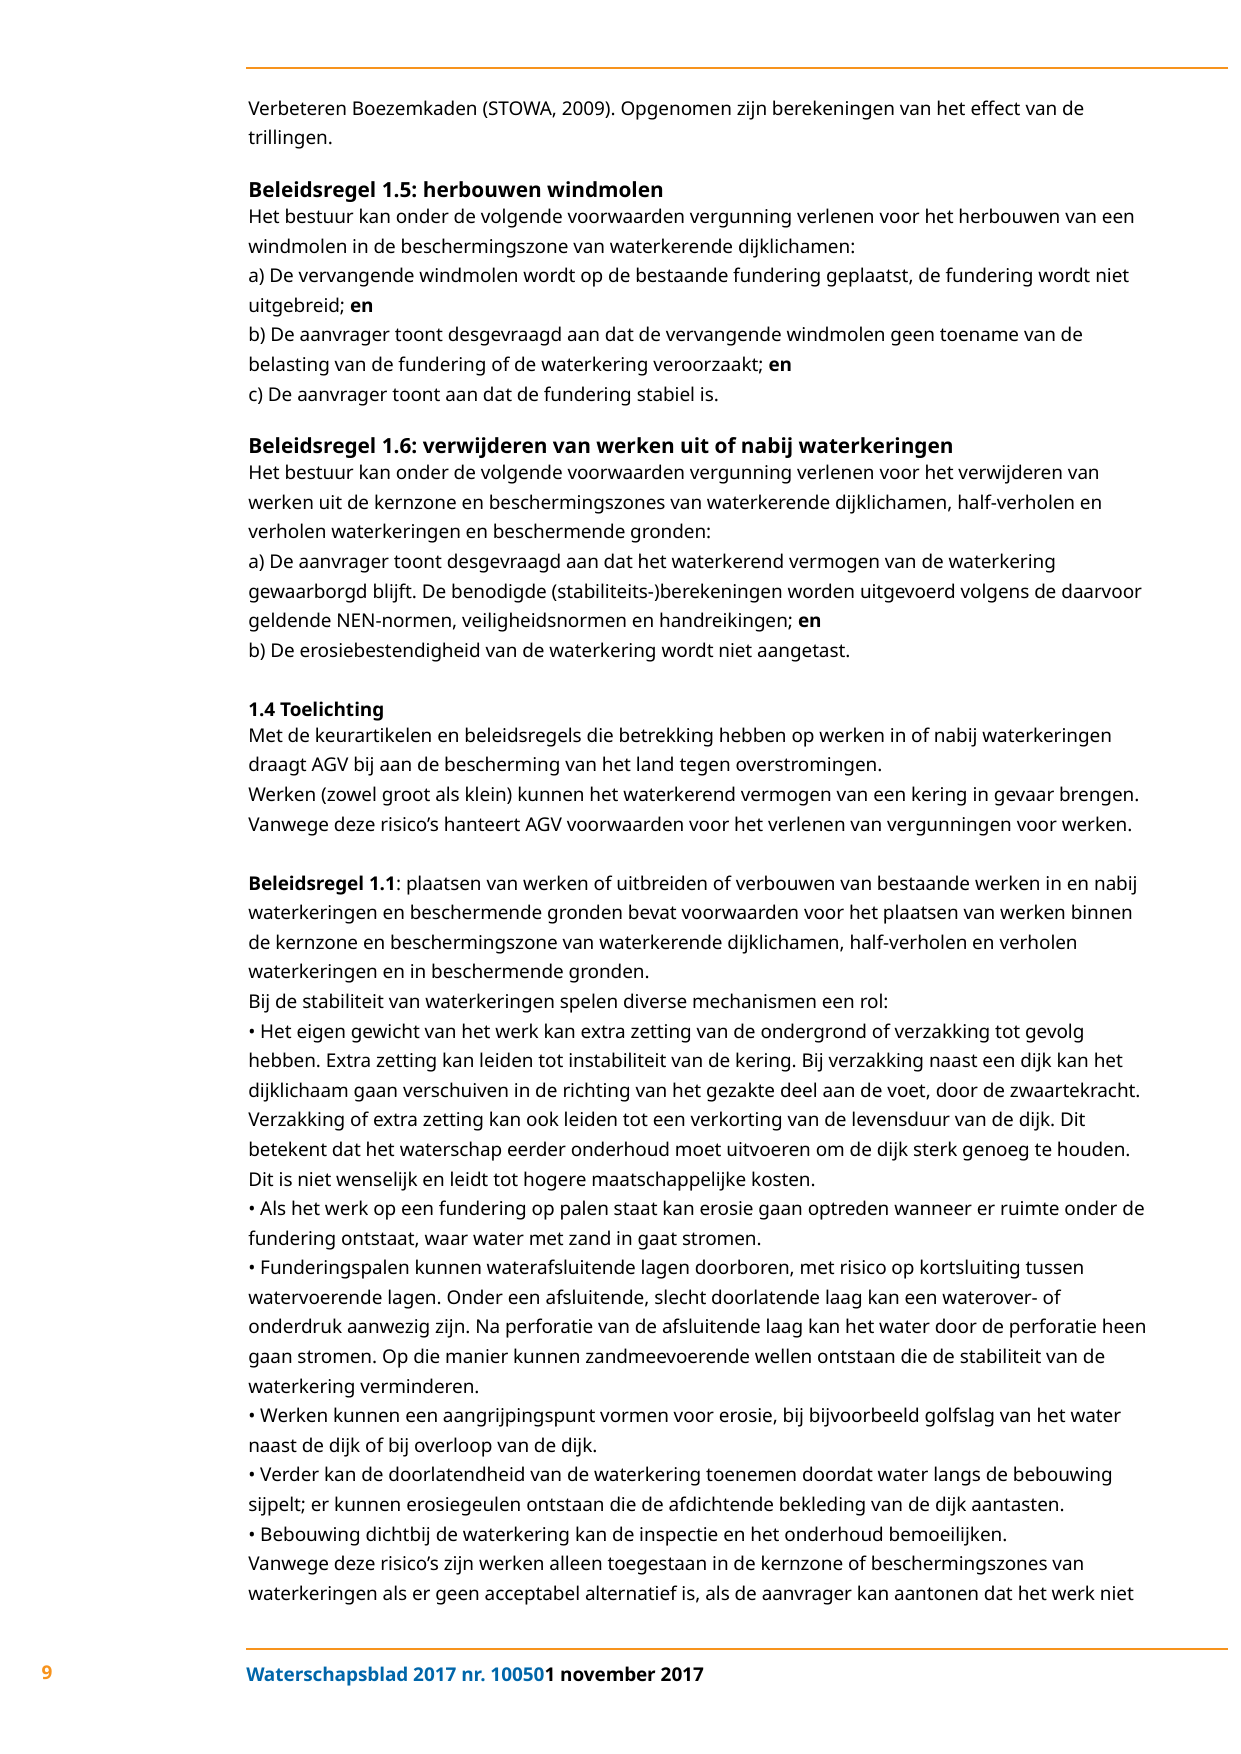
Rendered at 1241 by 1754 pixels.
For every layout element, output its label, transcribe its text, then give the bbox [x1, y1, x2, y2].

text Het bestuur kan onder de volgende voorwaarden vergunning verlenen voor het herbouwen van een windmolen in de beschermingszone van waterkerende dijklichamen: [248, 203, 1152, 258]
text b) De aanvrager toont desgevraagd aan dat de vervangende windmolen geen toename van de belasting van de fundering of de waterkering veroorzaakt; en [248, 322, 1152, 377]
text Werken (zowel groot als klein) kunnen het waterkerend vermogen van een kering in gevaar brengen. Vanwege deze risico’s hanteert AGV voorwaarden voor het verlenen van vergunningen voor werken. [248, 781, 1152, 836]
picture [41, 47, 231, 172]
text Beleidsregel 1.1: plaatsen van werken of uitbreiden of verbouwen van bestaande werken in en nabij waterkeringen en beschermende gronden bevat voorwaarden voor het plaatsen van werken binnen de kernzone en beschermingszone van waterkerende dijklichamen, half-verholen en verholen waterkeringen en in beschermende gronden. [248, 870, 1152, 984]
text 1.4 Toelichting [248, 696, 1152, 722]
text Beleidsregel 1.6: verwijderen van werken uit of nabij waterkeringen [248, 431, 1152, 459]
text b) De erosiebestendigheid van de waterkering wordt niet aangetast. [248, 637, 1152, 663]
text Bij de stabiliteit van waterkeringen spelen diverse mechanismen een rol: [248, 988, 1152, 1014]
text Het bestuur kan onder de volgende voorwaarden vergunning verlenen voor het verwijderen van werken uit de kernzone en beschermingszones van waterkerende dijklichamen, half-verholen en verholen waterkeringen en beschermende gronden: [248, 459, 1152, 544]
text a) De vervangende windmolen wordt op de bestaande fundering geplaatst, de fundering wordt niet uitgebreid; en [248, 262, 1152, 318]
text • Bebouwing dichtbij de waterkering kan de inspectie en het onderhoud bemoeilijken. [248, 1521, 1152, 1546]
text Met de keurartikelen en beleidsregels die betrekking hebben op werken in of nabij waterkeringen draagt AGV bij aan de bescherming van het land tegen overstromingen. [248, 722, 1152, 777]
text Verbeteren Boezemkaden (STOWA, 2009). Opgenomen zijn berekeningen van het effect van de trillingen. [248, 95, 1152, 150]
text c) De aanvrager toont aan dat de fundering stabiel is. [248, 381, 1152, 406]
text • Funderingspalen kunnen waterafsluitende lagen doorboren, met risico op kortsluiting tussen watervoerende lagen. Onder een afsluitende, slecht doorlatende laag kan een waterover- of onderdruk aanwezig zijn. Na perforatie van de afsluitende laag kan het water door de perforatie heen gaan stromen. Op die manier kunnen zandmeevoerende wellen ontstaan die de stabiliteit van de waterkering verminderen. [248, 1254, 1152, 1398]
text • Het eigen gewicht van het werk kan extra zetting van de ondergrond of verzakking tot gevolg hebben. Extra zetting kan leiden tot instabiliteit van de kering. Bij verzakking naast een dijk kan het dijklichaam gaan verschuiven in de richting van het gezakte deel aan de voet, door de zwaartekracht. Verzakking of extra zetting kan ook leiden tot een verkorting van de levensduur van de dijk. Dit betekent dat het waterschap eerder onderhoud moet uitvoeren om de dijk sterk genoeg te houden. Dit is niet wenselijk en leidt tot hogere maatschappelijke kosten. [248, 1018, 1152, 1191]
text • Werken kunnen een aangrijpingspunt vormen voor erosie, bij bijvoorbeeld golfslag van het water naast de dijk of bij overloop van de dijk. [248, 1402, 1152, 1458]
text • Als het werk op een fundering op palen staat kan erosie gaan optreden wanneer er ruimte onder de fundering ontstaat, waar water met zand in gaat stromen. [248, 1195, 1152, 1251]
text • Verder kan de doorlatendheid van de waterkering toenemen doordat water langs de bebouwing sijpelt; er kunnen erosiegeulen ontstaan die de afdichtende bekleding van de dijk aantasten. [248, 1462, 1152, 1517]
text a) De aanvrager toont desgevraagd aan dat het waterkerend vermogen van de waterkering gewaarborgd blijft. De benodigde (stabiliteits-)berekeningen worden uitgevoerd volgens de daarvoor geldende NEN-normen, veiligheidsnormen en handreikingen; en [248, 548, 1152, 633]
text Beleidsregel 1.5: herbouwen windmolen [248, 175, 1152, 203]
text Vanwege deze risico’s zijn werken alleen toegestaan in de kernzone of beschermingszones van waterkeringen als er geen acceptabel alternatief is, als de aanvrager kan aantonen dat het werk niet [248, 1550, 1152, 1606]
